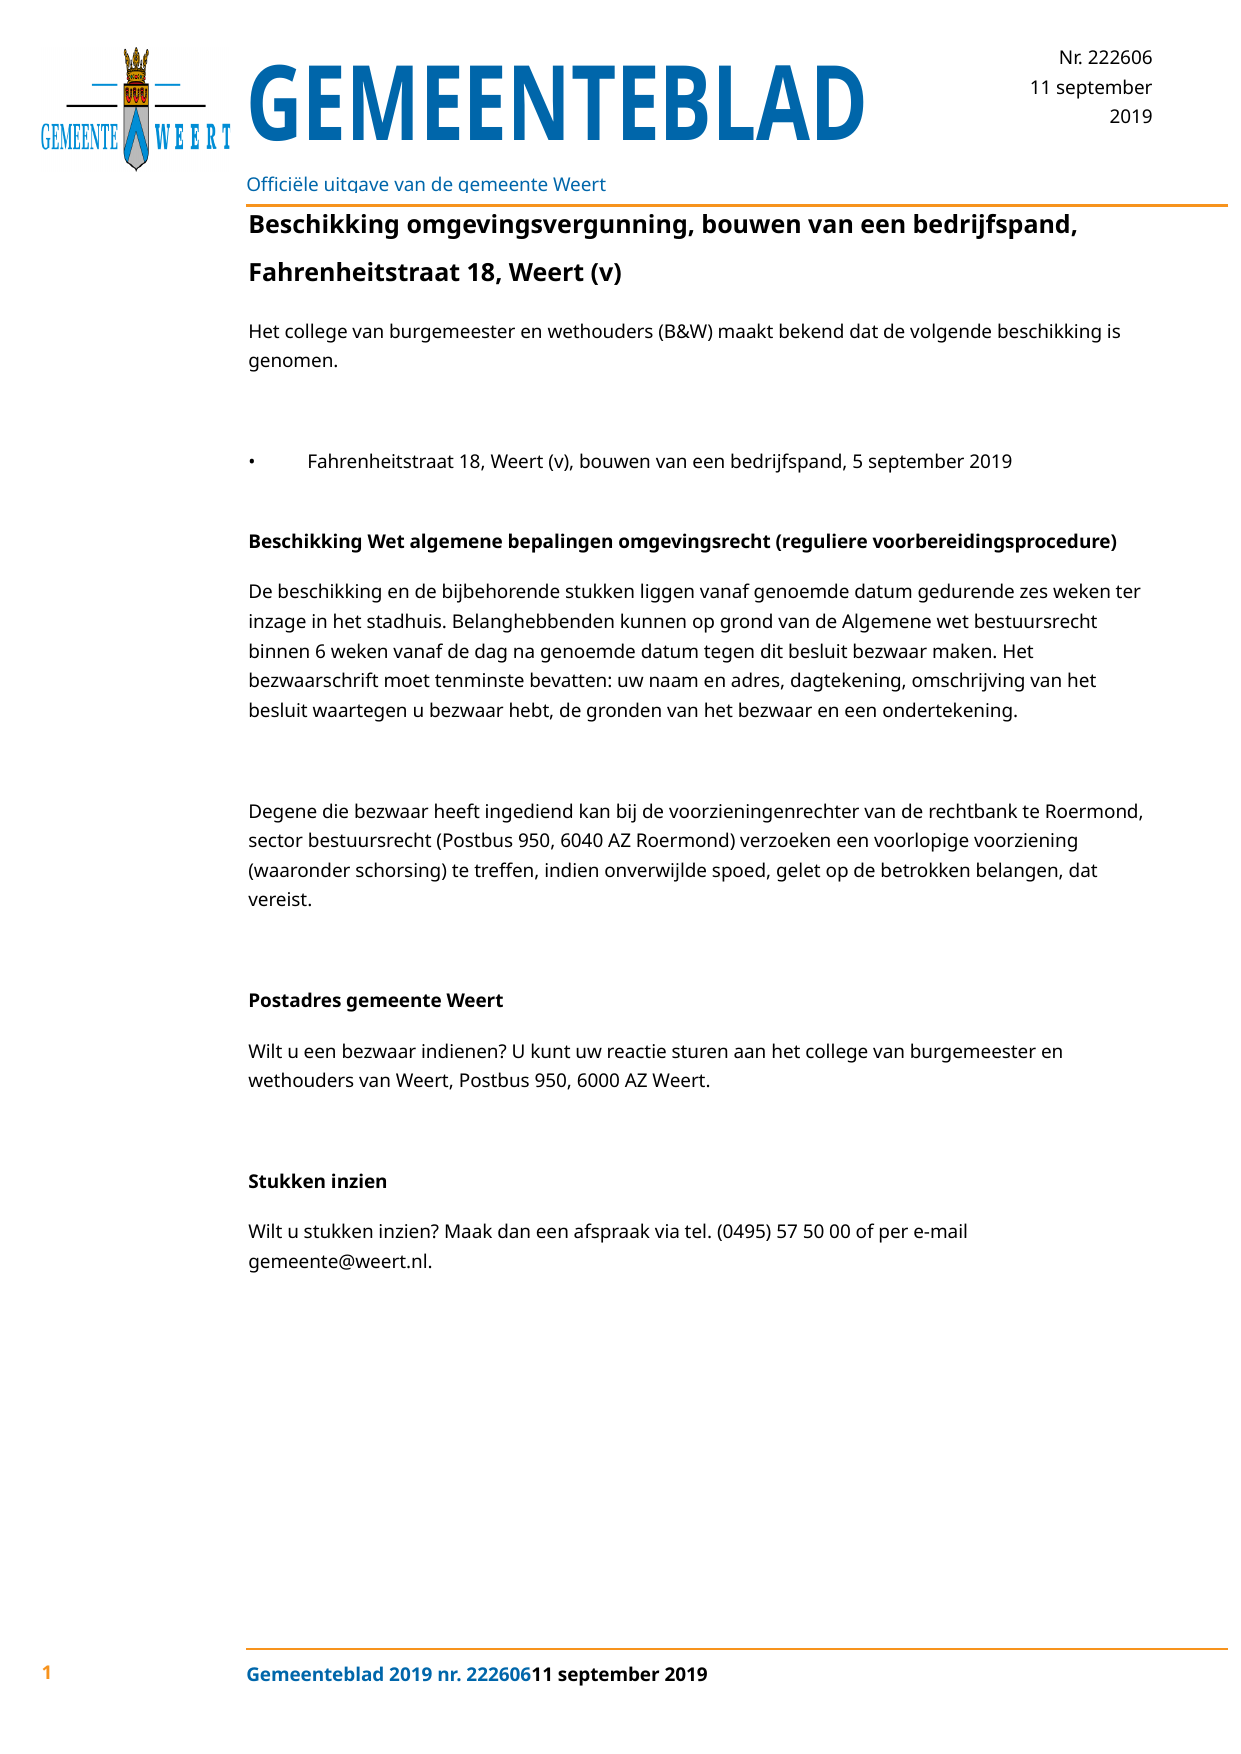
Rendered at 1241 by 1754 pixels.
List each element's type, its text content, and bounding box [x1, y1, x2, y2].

text Wilt u een bezwaar indienen? U kunt uw reactie sturen aan het college van burgemeester en wethouders van Weert, Postbus 950, 6000 AZ Weert. [248, 1038, 1152, 1093]
list Fahrenheitstraat 18, Weert (v), bouwen van een bedrijfspand, 5 september 2019 [248, 448, 1152, 474]
text De beschikking en de bijbehorende stukken liggen vanaf genoemde datum gedurende zes weken ter inzage in het stadhuis. Belanghebbenden kunnen op grond van de Algemene wet bestuursrecht binnen 6 weken vanaf de dag na genoemde datum tegen dit besluit bezwaar maken. Het bezwaarschrift moet tenminste bevatten: uw naam en adres, dagtekening, omschrijving van het besluit waartegen u bezwaar hebt, de gronden van het bezwaar en een ondertekening. [248, 579, 1152, 723]
text Het college van burgemeester en wethouders (B&W) maakt bekend dat de volgende beschikking is genomen. [248, 318, 1152, 373]
text Wilt u stukken inzien? Maak dan een afspraak via tel. (0495) 57 50 00 of per e-mail gemeente@weert.nl. [248, 1219, 1152, 1274]
text Beschikking Wet algemene bepalingen omgevingsrecht (reguliere voorbereidingsprocedure) [248, 528, 1152, 554]
text Postadres gemeente Weert [248, 987, 1152, 1013]
text Beschikking omgevingsvergunning, bouwen van een bedrijfspand, Fahrenheitstraat 18, Weert (v) [248, 207, 1152, 288]
text Degene die bezwaar heeft ingediend kan bij de voorzieningenrechter van de rechtbank te Roermond, sector bestuursrecht (Postbus 950, 6040 AZ Roermond) verzoeken een voorlopige voorziening (waaronder schorsing) te treffen, indien onverwijlde spoed, gelet op de betrokken belangen, dat vereist. [248, 798, 1152, 912]
picture [41, 47, 231, 172]
text Stukken inzien [248, 1168, 1152, 1194]
